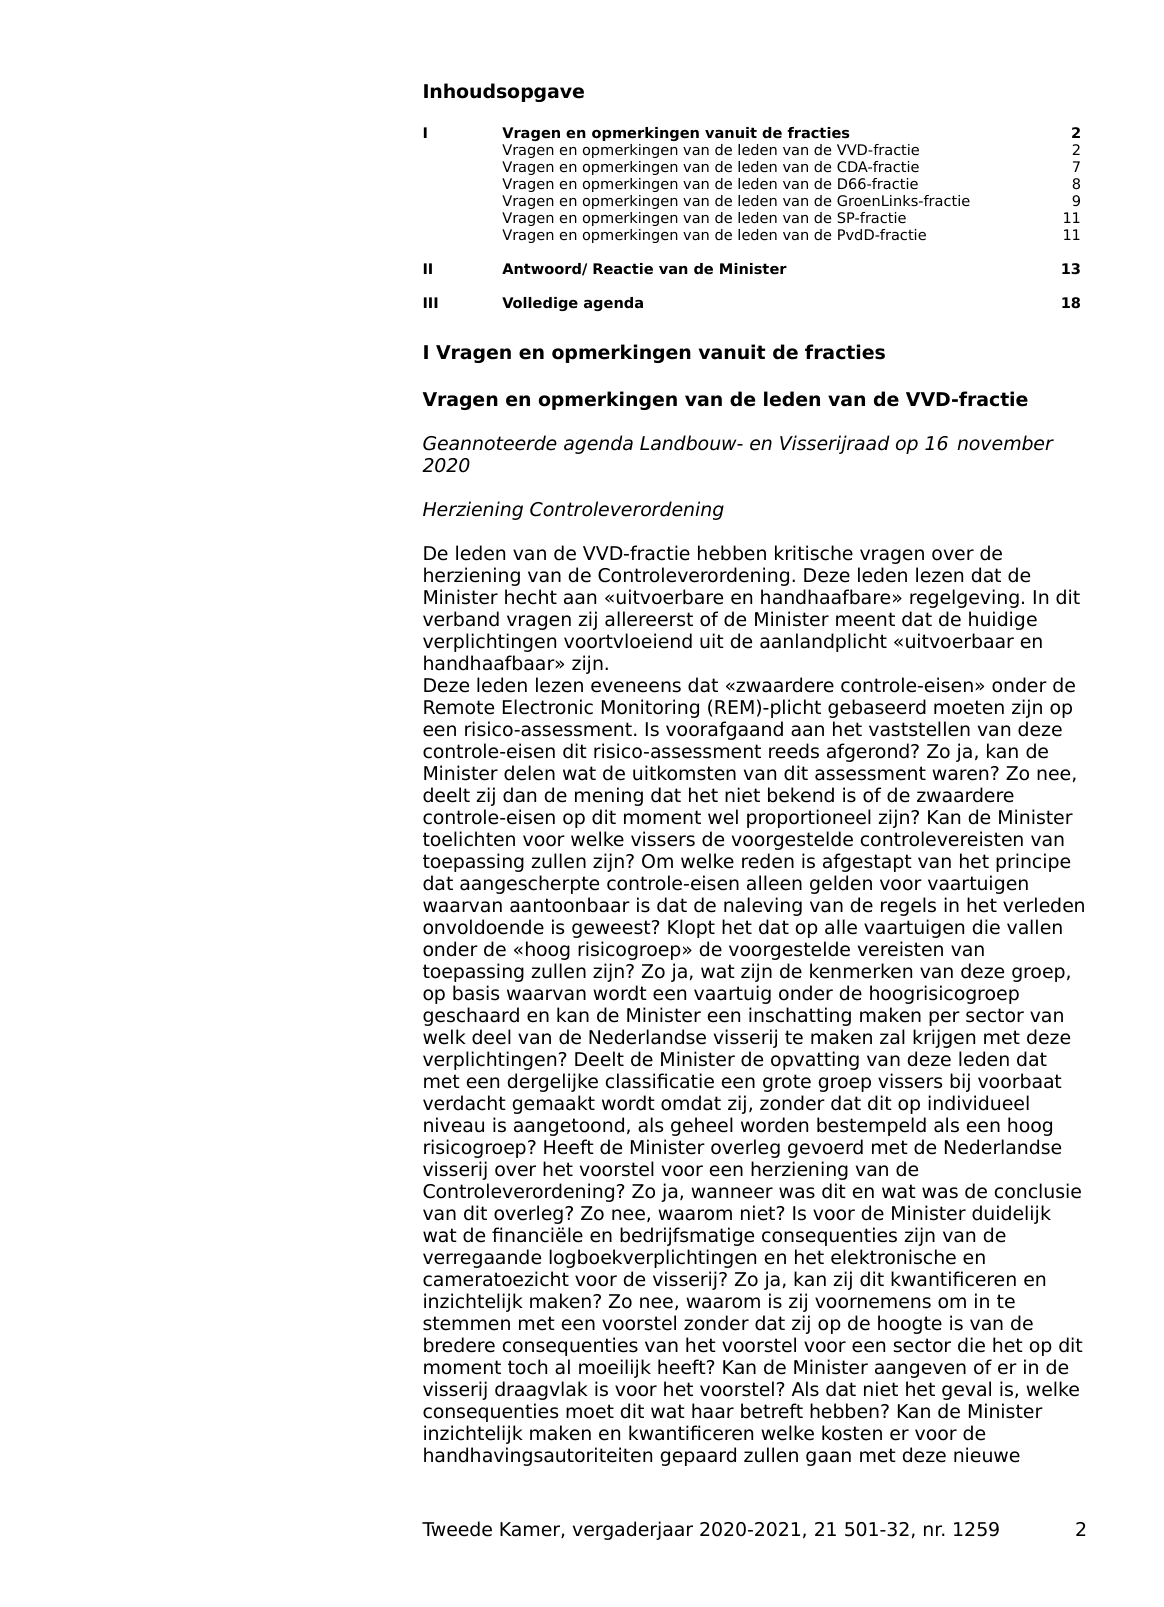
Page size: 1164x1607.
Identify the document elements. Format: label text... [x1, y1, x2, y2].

table_cell Vragen en opmerkingen van de leden van de GroenLinks-fractie [496, 193, 1028, 210]
table_header Vragen en opmerkingen vanuit de fracties [496, 125, 1028, 142]
table_cell Antwoord/ Reactie van de Minister [496, 261, 1028, 278]
table_cell [422, 159, 496, 176]
table_cell [1028, 244, 1087, 261]
table_cell [422, 142, 496, 159]
table_cell [422, 193, 496, 210]
table_cell Vragen en opmerkingen van de leden van de PvdD-fractie [496, 227, 1028, 244]
table_cell 18 [1028, 295, 1087, 312]
table_cell II [422, 261, 496, 278]
table_cell Vragen en opmerkingen van de leden van de D66-fractie [496, 176, 1028, 193]
table_cell [1028, 278, 1087, 295]
table_cell 11 [1028, 227, 1087, 244]
text De leden van de VVD-fractie hebben kritische vragen over de herziening van de Controleverordening. Deze leden lezen dat de Minister hecht aan «uitvoerbare en handhaafbare» regelgeving. In dit verband vragen zij allereerst of de Minister meent dat de huidige verplichtingen voortvloeiend uit de aanlandplicht «uitvoerbaar en handhaafbaar» zijn. [422, 543, 1087, 675]
table_cell 8 [1028, 176, 1087, 193]
table_cell 11 [1028, 210, 1087, 227]
table_cell 13 [1028, 261, 1087, 278]
table_header I [422, 125, 496, 142]
table_cell 9 [1028, 193, 1087, 210]
table_cell Vragen en opmerkingen van de leden van de CDA-fractie [496, 159, 1028, 176]
table_cell [422, 244, 496, 261]
table_cell [422, 278, 496, 295]
subtitle Inhoudsopgave [422, 81, 1087, 103]
table_header 2 [1028, 125, 1087, 142]
table_cell [496, 278, 1028, 295]
table_cell 2 [1028, 142, 1087, 159]
subtitle Herziening Controleverordening [422, 499, 1087, 521]
table_cell [422, 227, 496, 244]
table_cell III [422, 295, 496, 312]
subtitle I Vragen en opmerkingen vanuit de fracties [422, 342, 1087, 364]
subtitle Vragen en opmerkingen van de leden van de VVD-fractie [422, 389, 1087, 411]
table_cell 7 [1028, 159, 1087, 176]
subtitle Geannoteerde agenda Landbouw- en Visserijraad op 16 november 2020 [422, 433, 1087, 477]
text Deze leden lezen eveneens dat «zwaardere controle-eisen» onder de Remote Electronic Monitoring (REM)-plicht gebaseerd moeten zijn op een risico-assessment. Is voorafgaand aan het vaststellen van deze controle-eisen dit risico-assessment reeds afgerond? Zo ja, kan de Minister delen wat de uitkomsten van dit assessment waren? Zo nee, deelt zij dan de mening dat het niet bekend is of de zwaardere controle-eisen op dit moment wel proportioneel zijn? Kan de Minister toelichten voor welke vissers de voorgestelde controlevereisten van toepassing zullen zijn? Om welke reden is afgestapt van het principe dat aangescherpte controle-eisen alleen gelden voor vaartuigen waarvan aantoonbaar is dat de naleving van de regels in het verleden onvoldoende is geweest? Klopt het dat op alle vaartuigen die vallen onder de «hoog risicogroep» de voorgestelde vereisten van toepassing zullen zijn? Zo ja, wat zijn de kenmerken van deze groep, op basis waarvan wordt een vaartuig onder de hoogrisicogroep geschaard en kan de Minister een inschatting maken per sector van welk deel van de Nederlandse visserij te maken zal krijgen met deze verplichtingen? Deelt de Minister de opvatting van deze leden dat met een dergelijke classificatie een grote groep vissers bij voorbaat verdacht gemaakt wordt omdat zij, zonder dat dit op individueel niveau is aangetoond, als geheel worden bestempeld als een hoog risicogroep? Heeft de Minister overleg gevoerd met de Nederlandse visserij over het voorstel voor een herziening van de Controleverordening? Zo ja, wanneer was dit en wat was de conclusie van dit overleg? Zo nee, waarom niet? Is voor de Minister duidelijk wat de financiële en bedrijfsmatige consequenties zijn van de verregaande logboekverplichtingen en het elektronische en cameratoezicht voor de visserij? Zo ja, kan zij dit kwantificeren en inzichtelijk maken? Zo nee, waarom is zij voornemens om in te stemmen met een voorstel zonder dat zij op de hoogte is van de bredere consequenties van het voorstel voor een sector die het op dit moment toch al moeilijk heeft? Kan de Minister aangeven of er in de visserij draagvlak is voor het voorstel? Als dat niet het geval is, welke consequenties moet dit wat haar betreft hebben? Kan de Minister inzichtelijk maken en kwantificeren welke kosten er voor de handhavingsautoriteiten gepaard zullen gaan met deze nieuwe [422, 675, 1087, 1466]
table_cell [496, 244, 1028, 261]
table_cell Vragen en opmerkingen van de leden van de SP-fractie [496, 210, 1028, 227]
table_cell Volledige agenda [496, 295, 1028, 312]
table_cell [422, 210, 496, 227]
table_cell Vragen en opmerkingen van de leden van de VVD-fractie [496, 142, 1028, 159]
table_cell [422, 176, 496, 193]
